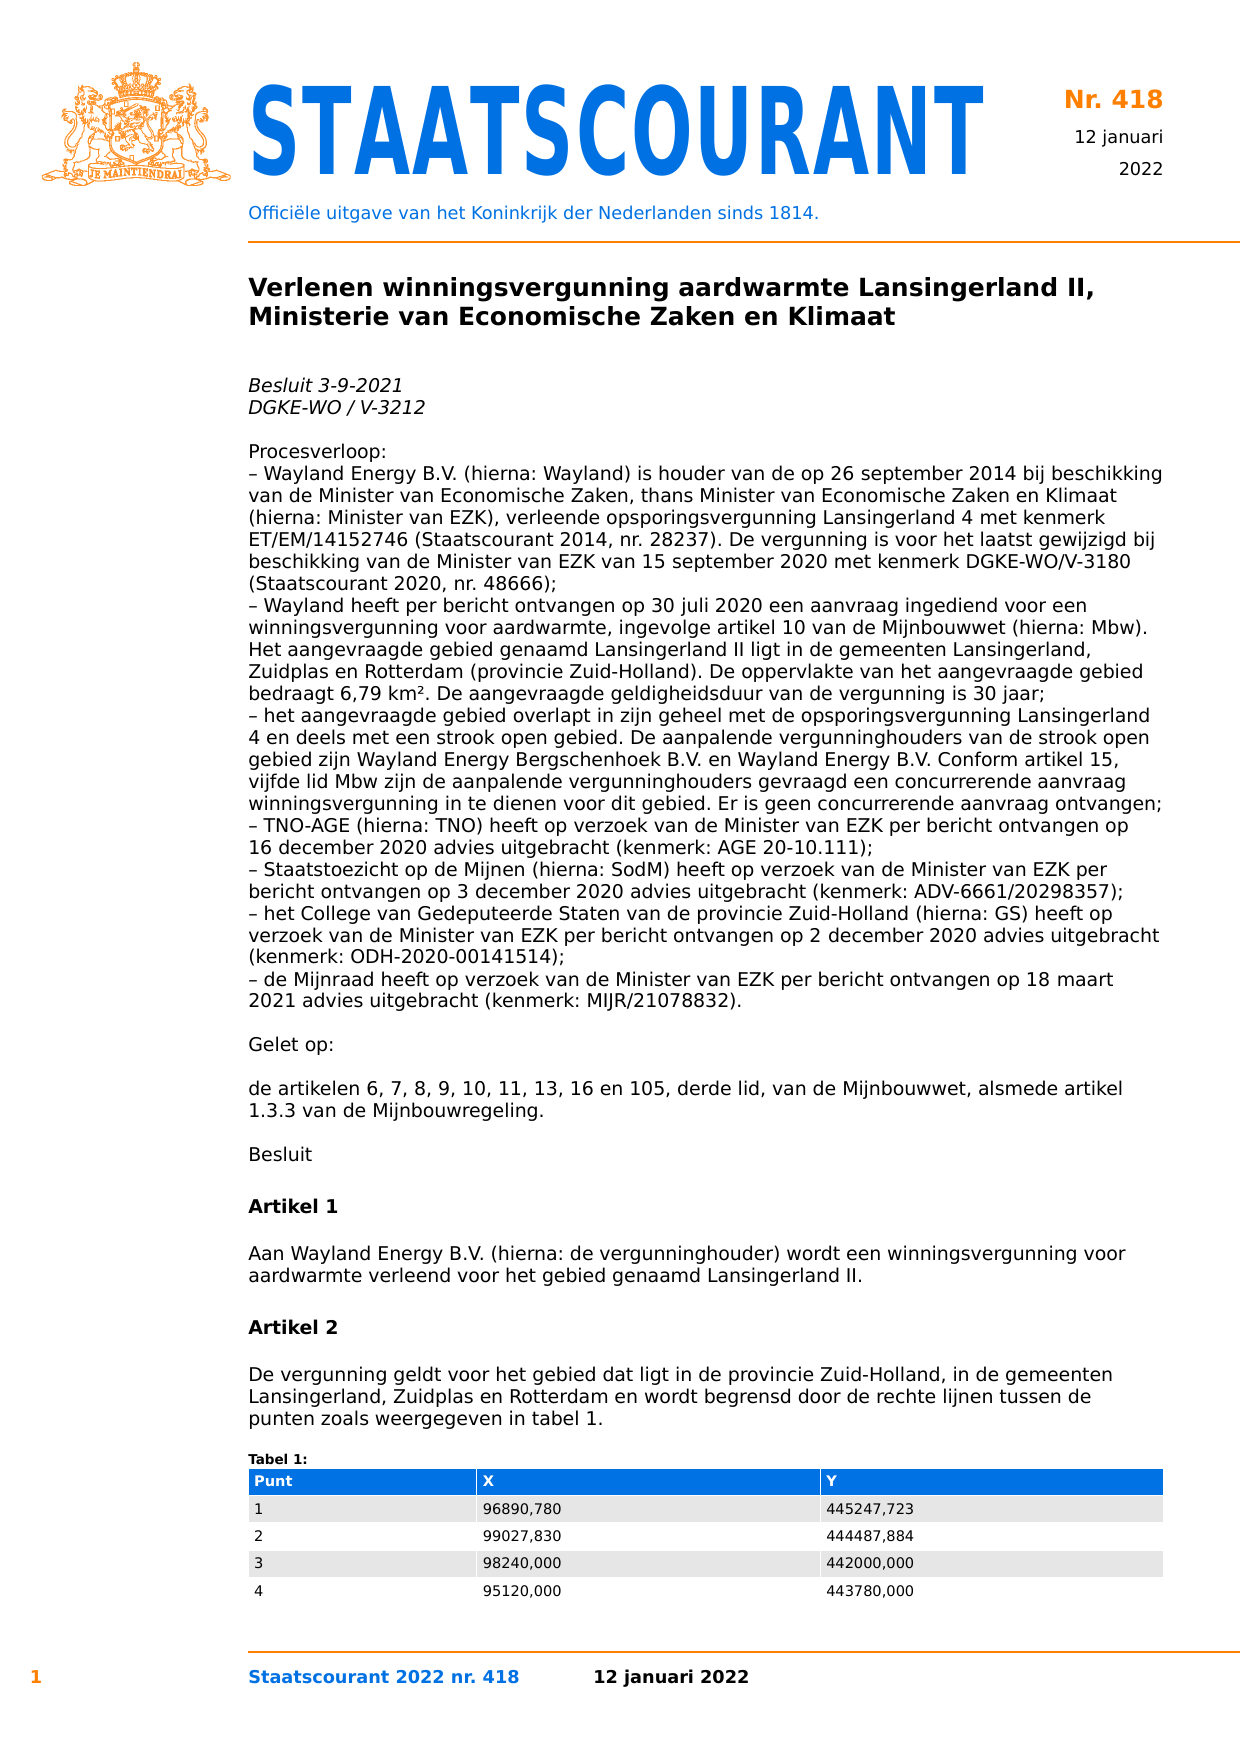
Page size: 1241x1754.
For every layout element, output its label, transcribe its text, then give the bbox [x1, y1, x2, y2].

table_cell 444487,884 [821, 1523, 1163, 1549]
text Procesverloop: [248, 441, 1163, 463]
table_header Nr. 418 [998, 62, 1240, 121]
table_cell 98240,000 [477, 1551, 820, 1577]
table_cell 3 [249, 1551, 476, 1577]
text DGKE-WO / V-3212 [248, 397, 1163, 419]
text de artikelen 6, 7, 8, 9, 10, 11, 13, 16 en 105, derde lid, van de Mijnbouwwet, alsmede artikel 1.3.3 van de Mijnbouwregeling. [248, 1078, 1163, 1122]
text Gelet op: [248, 1034, 1163, 1056]
text – TNO-AGE (hierna: TNO) heeft op verzoek van de Minister van EZK per bericht ontvangen op 16 december 2020 advies uitgebracht (kenmerk: AGE 20-10.111); [248, 814, 1163, 858]
table_cell Y [821, 1469, 1163, 1495]
subtitle Artikel 1 [248, 1196, 1163, 1218]
table_header [25, 62, 248, 241]
picture [41, 62, 231, 186]
text – het College van Gedeputeerde Staten van de provincie Zuid-Holland (hierna: GS) heeft op verzoek van de Minister van EZK per bericht ontvangen op 2 december 2020 advies uitgebracht (kenmerk: ODH-2020-00141514); [248, 902, 1163, 968]
table_cell 443780,000 [821, 1578, 1163, 1604]
text – Staatstoezicht op de Mijnen (hierna: SodM) heeft op verzoek van de Minister van EZK per bericht ontvangen op 3 december 2020 advies uitgebracht (kenmerk: ADV-6661/20298357); [248, 858, 1163, 902]
subtitle Verlenen winningsvergunning aardwarmte Lansingerland II, Ministerie van Economische Zaken en Klimaat [248, 273, 1163, 331]
table_cell Punt [249, 1469, 476, 1495]
table_cell 96890,780 [477, 1496, 820, 1522]
table_cell 99027,830 [477, 1523, 820, 1549]
table_cell 2022 [998, 153, 1240, 203]
table_cell Officiële uitgave van het Koninkrijk der Nederlanden sinds 1814. [248, 203, 1240, 241]
table_cell 1 [249, 1496, 476, 1522]
text Besluit [248, 1144, 1163, 1166]
table_cell X [477, 1469, 820, 1495]
text – Wayland heeft per bericht ontvangen op 30 juli 2020 een aanvraag ingediend voor een winningsvergunning voor aardwarmte, ingevolge artikel 10 van de Mijnbouwwet (hierna: Mbw). Het aangevraagde gebied genaamd Lansingerland II ligt in de gemeenten Lansingerland, Zuidplas en Rotterdam (provincie Zuid-Holland). De oppervlakte van het aangevraagde gebied bedraagt 6,79 km². De aangevraagde geldigheidsduur van de vergunning is 30 jaar; [248, 595, 1163, 705]
table_cell 2 [249, 1523, 476, 1549]
table_header Tabel 1: [248, 1452, 1163, 1467]
table_header STAATSCOURANT [248, 62, 998, 203]
text – het aangevraagde gebied overlapt in zijn geheel met de opsporingsvergunning Lansingerland 4 en deels met een strook open gebied. De aanpalende vergunninghouders van de strook open gebied zijn Wayland Energy Bergschenhoek B.V. en Wayland Energy B.V. Conform artikel 15, vijfde lid Mbw zijn de aanpalende vergunninghouders gevraagd een concurrerende aanvraag winningsvergunning in te dienen voor dit gebied. Er is geen concurrerende aanvraag ontvangen; [248, 705, 1163, 814]
text Aan Wayland Energy B.V. (hierna: de vergunninghouder) wordt een winningsvergunning voor aardwarmte verleend voor het gebied genaamd Lansingerland II. [248, 1243, 1163, 1287]
table_cell 12 januari [998, 121, 1240, 153]
text Besluit 3-9-2021 [248, 375, 1163, 397]
table_cell 442000,000 [821, 1551, 1163, 1577]
text – Wayland Energy B.V. (hierna: Wayland) is houder van de op 26 september 2014 bij beschikking van de Minister van Economische Zaken, thans Minister van Economische Zaken en Klimaat (hierna: Minister van EZK), verleende opsporingsvergunning Lansingerland 4 met kenmerk ET/EM/14152746 (Staatscourant 2014, nr. 28237). De vergunning is voor het laatst gewijzigd bij beschikking van de Minister van EZK van 15 september 2020 met kenmerk DGKE-WO/V-3180 (Staatscourant 2020, nr. 48666); [248, 463, 1163, 595]
table_cell 445247,723 [821, 1496, 1163, 1522]
text – de Mijnraad heeft op verzoek van de Minister van EZK per bericht ontvangen op 18 maart 2021 advies uitgebracht (kenmerk: MIJR/21078832). [248, 968, 1163, 1012]
text De vergunning geldt voor het gebied dat ligt in de provincie Zuid-Holland, in de gemeenten Lansingerland, Zuidplas en Rotterdam en wordt begrensd door de rechte lijnen tussen de punten zoals weergegeven in tabel 1. [248, 1364, 1163, 1430]
table_cell 95120,000 [477, 1578, 820, 1604]
table_cell 4 [249, 1578, 476, 1604]
subtitle Artikel 2 [248, 1317, 1163, 1339]
